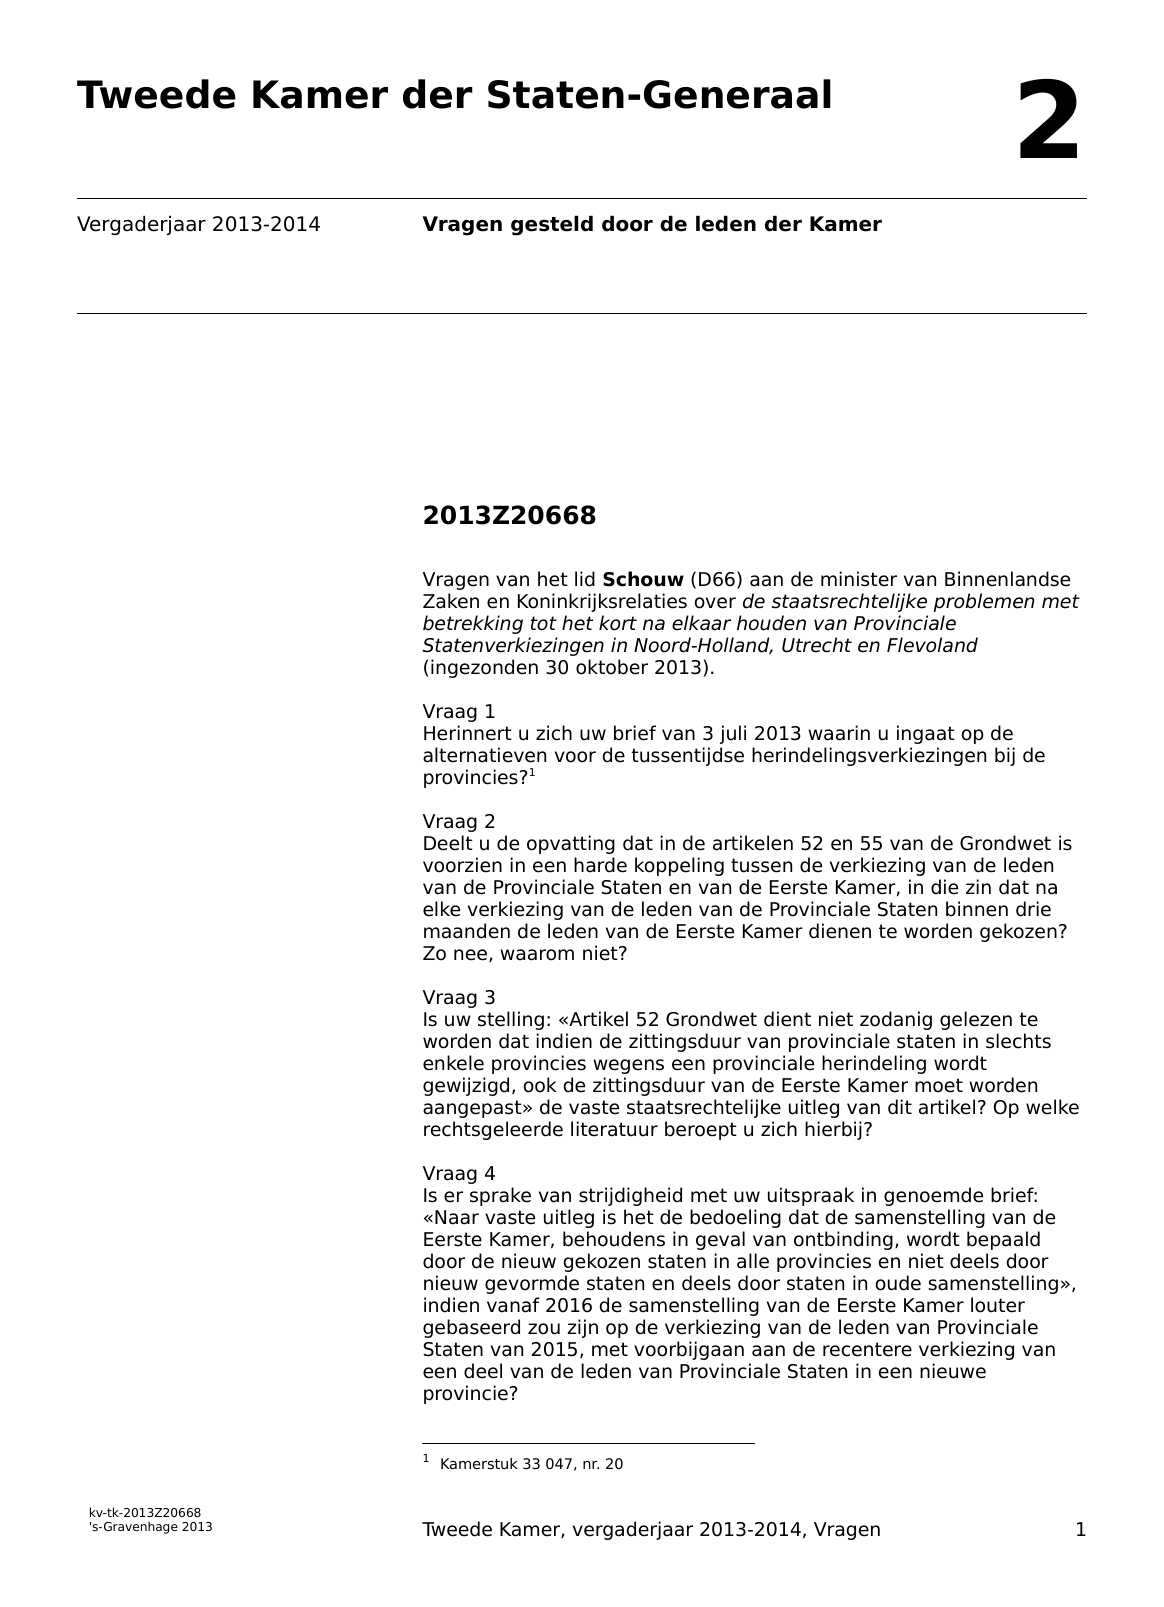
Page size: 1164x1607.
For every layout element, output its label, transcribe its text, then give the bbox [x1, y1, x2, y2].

text Vraag 2 [422, 811, 1087, 833]
text kv-tk-2013Z20668 [88, 1506, 323, 1520]
text Herinnert u zich uw brief van 3 juli 2013 waarin u ingaat op de alternatieven voor de tussentijdse herindelingsverkiezingen bij de provincies? [422, 723, 1087, 789]
text 's-Gravenhage 2013 [88, 1520, 323, 1534]
text Vraag 4 [422, 1163, 1087, 1185]
text Vragen van het lid Schouw (D66) aan de minister van Binnenlandse Zaken en Koninkrijksrelaties over de staatsrechtelijke problemen met betrekking tot het kort na elkaar houden van Provinciale Statenverkiezingen in Noord-Holland, Utrecht en Flevoland (ingezonden 30 oktober 2013). [422, 569, 1087, 679]
text Vraag 1 [422, 701, 1087, 723]
text Vraag 3 [422, 987, 1087, 1009]
table_cell Vragen gesteld door de leden der Kamer [422, 199, 1087, 313]
table_header Tweede Kamer der Staten-Generaal [77, 59, 886, 198]
text 2013Z20668 [422, 501, 1087, 531]
text Is uw stelling: «Artikel 52 Grondwet dient niet zodanig gelezen te worden dat indien de zittingsduur van provinciale staten in slechts enkele provincies wegens een provinciale herindeling wordt gewijzigd, ook de zittingsduur van de Eerste Kamer moet worden aangepast» de vaste staatsrechtelijke uitleg van dit artikel? Op welke rechtsgeleerde literatuur beroept u zich hierbij? [422, 1009, 1087, 1141]
text Kamerstuk 33 047, nr. 20 [422, 1452, 1087, 1474]
table_header 2 [886, 59, 1087, 198]
text Deelt u de opvatting dat in de artikelen 52 en 55 van de Grondwet is voorzien in een harde koppeling tussen de verkiezing van de leden van de Provinciale Staten en van de Eerste Kamer, in die zin dat na elke verkiezing van de leden van de Provinciale Staten binnen drie maanden de leden van de Eerste Kamer dienen te worden gekozen? Zo nee, waarom niet? [422, 833, 1087, 965]
text Is er sprake van strijdigheid met uw uitspraak in genoemde brief: «Naar vaste uitleg is het de bedoeling dat de samenstelling van de Eerste Kamer, behoudens in geval van ontbinding, wordt bepaald door de nieuw gekozen staten in alle provincies en niet deels door nieuw gevormde staten en deels door staten in oude samenstelling», indien vanaf 2016 de samenstelling van de Eerste Kamer louter gebaseerd zou zijn op de verkiezing van de leden van Provinciale Staten van 2015, met voorbijgaan aan de recentere verkiezing van een deel van de leden van Provinciale Staten in een nieuwe provincie? [422, 1185, 1087, 1405]
table_cell Vergaderjaar 2013-2014 [77, 199, 422, 313]
